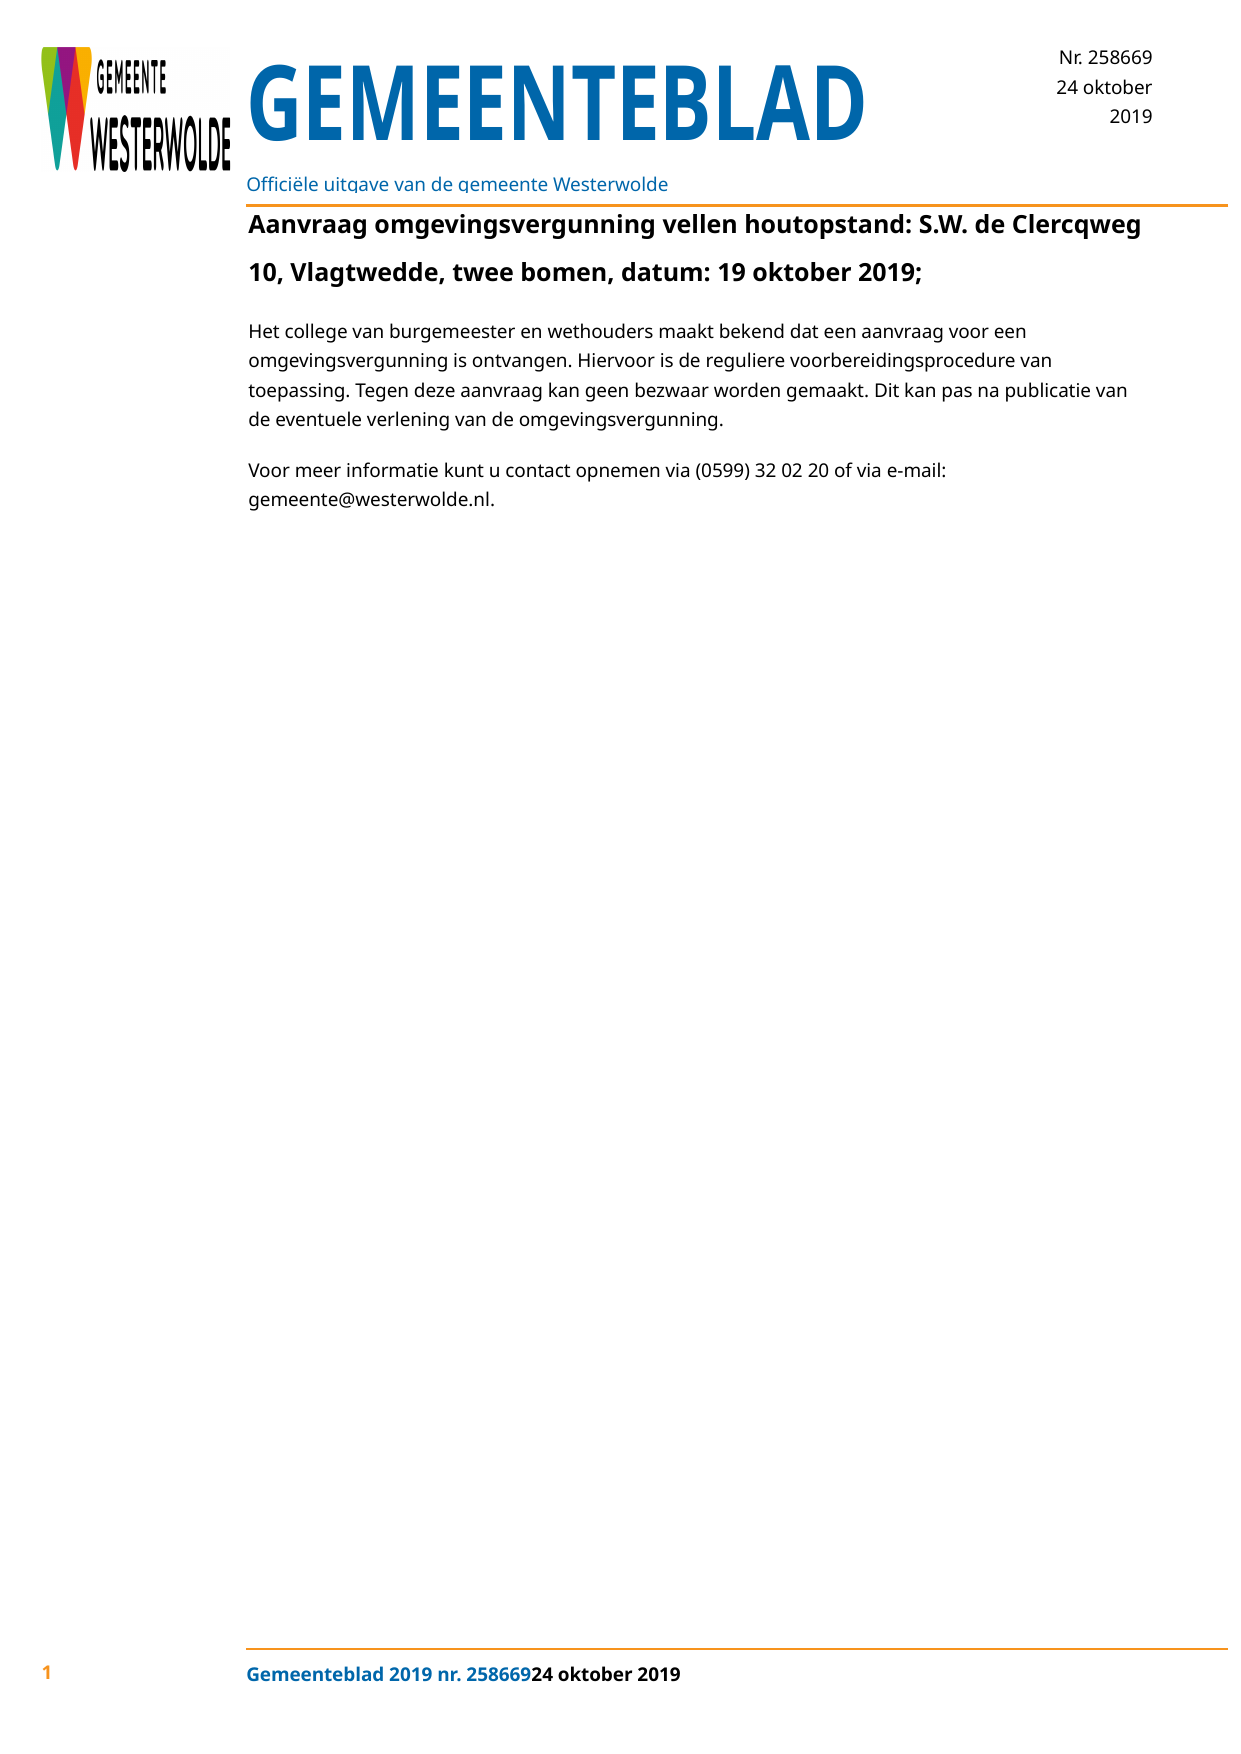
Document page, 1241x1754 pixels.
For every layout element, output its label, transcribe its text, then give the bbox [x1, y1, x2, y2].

text Voor meer informatie kunt u contact opnemen via (0599) 32 02 20 of via e-mail: gemeente@westerwolde.nl. [248, 457, 1152, 512]
text Het college van burgemeester en wethouders maakt bekend dat een aanvraag voor een omgevingsvergunning is ontvangen. Hiervoor is de reguliere voorbereidingsprocedure van toepassing. Tegen deze aanvraag kan geen bezwaar worden gemaakt. Dit kan pas na publicatie van de eventuele verlening van de omgevingsvergunning. [248, 318, 1152, 432]
picture [41, 47, 231, 172]
text Aanvraag omgevingsvergunning vellen houtopstand: S.W. de Clercqweg 10, Vlagtwedde, twee bomen, datum: 19 oktober 2019; [248, 207, 1152, 288]
